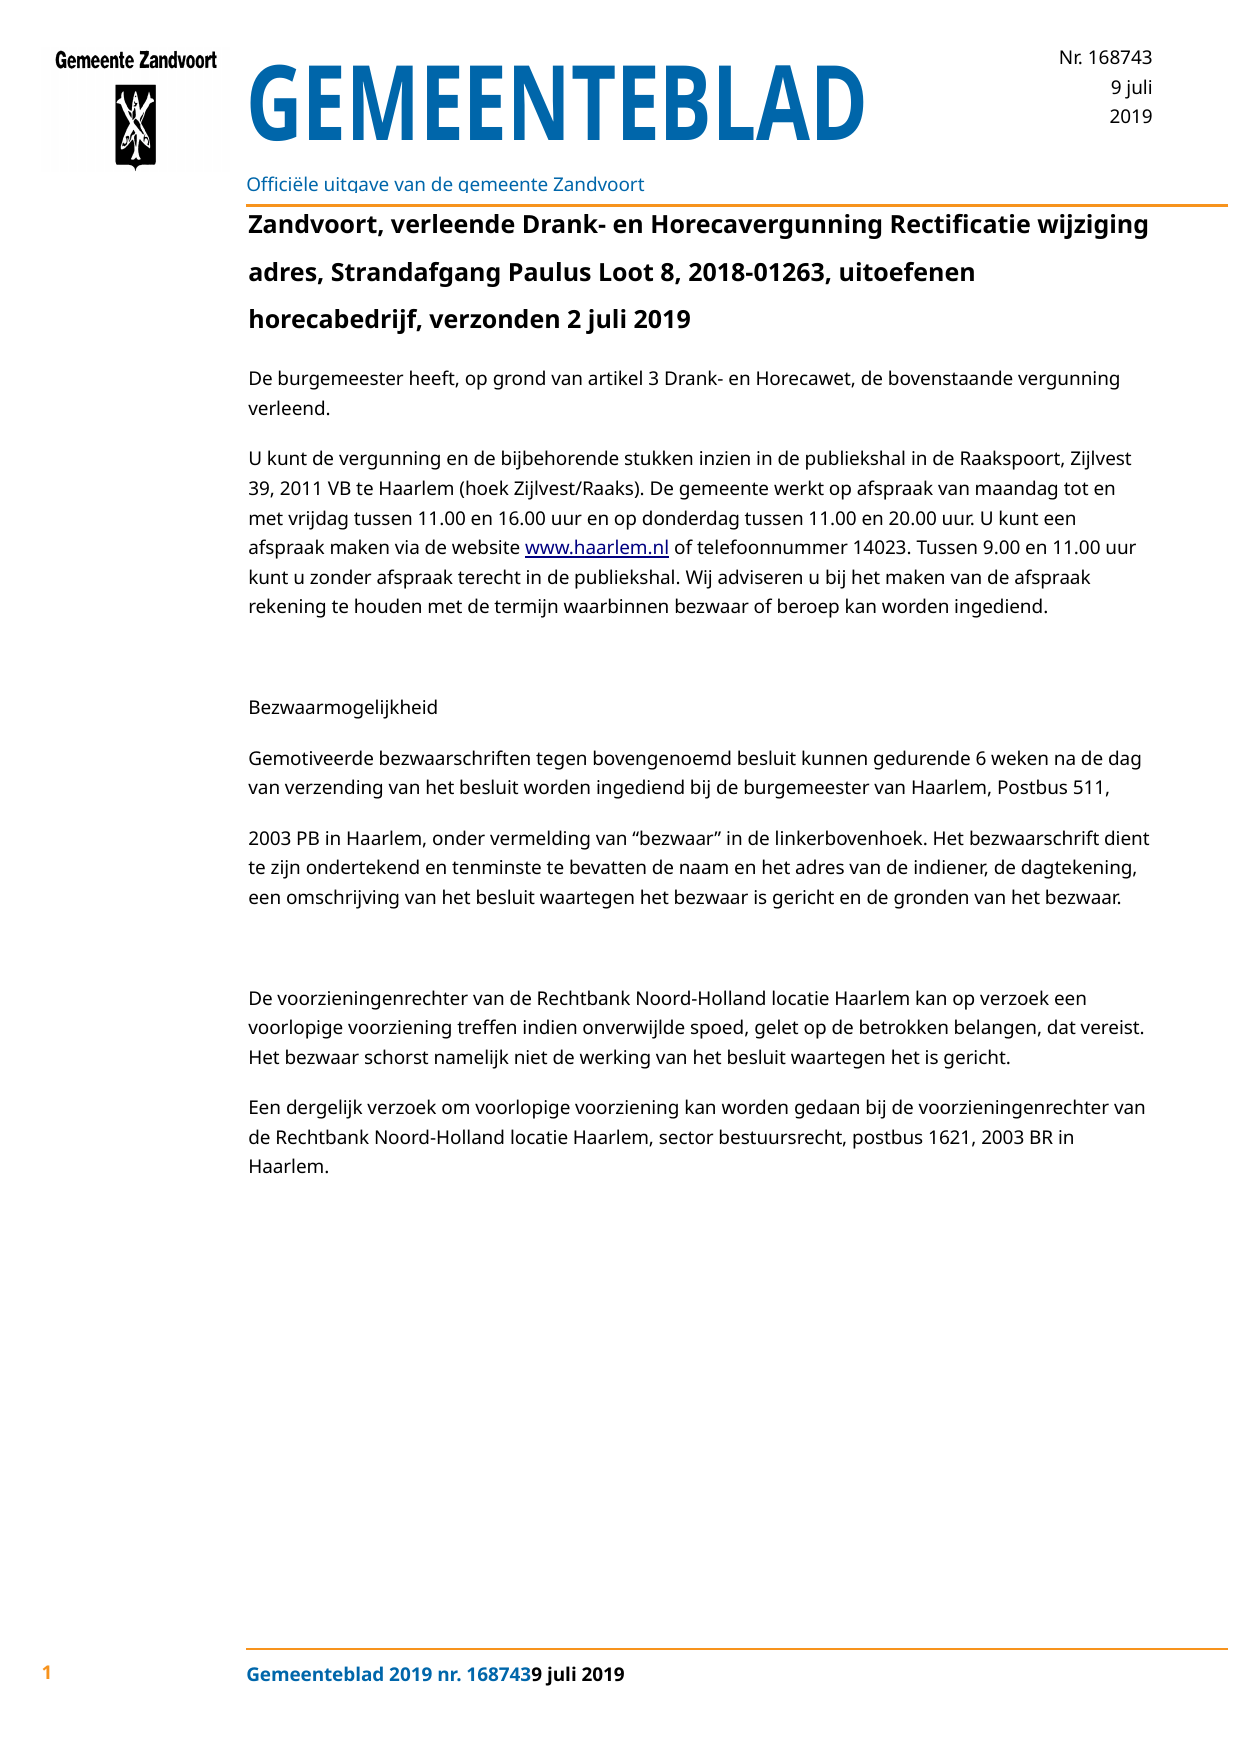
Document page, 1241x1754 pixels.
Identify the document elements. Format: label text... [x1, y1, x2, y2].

text 2003 PB in Haarlem, onder vermelding van “bezwaar” in de linkerbovenhoek. Het bezwaarschrift dient te zijn ondertekend en tenminste te bevatten de naam en het adres van de indiener, de dagtekening, een omschrijving van het besluit waartegen het bezwaar is gericht en de gronden van het bezwaar. [248, 825, 1152, 909]
text Bezwaarmogelijkheid [248, 694, 1152, 720]
text De voorzieningenrechter van de Rechtbank Noord-Holland locatie Haarlem kan op verzoek een voorlopige voorziening treffen indien onverwijlde spoed, gelet op de betrokken belangen, dat vereist. Het bezwaar schorst namelijk niet de werking van het besluit waartegen het is gericht. [248, 985, 1152, 1069]
text Een dergelijk verzoek om voorlopige voorziening kan worden gedaan bij de voorzieningenrechter van de Rechtbank Noord-Holland locatie Haarlem, sector bestuursrecht, postbus 1621, 2003 BR in Haarlem. [248, 1094, 1152, 1179]
text De burgemeester heeft, op grond van artikel 3 Drank- en Horecawet, de bovenstaande vergunning verleend. [248, 366, 1152, 421]
text Gemotiveerde bezwaarschriften tegen bovengenoemd besluit kunnen gedurende 6 weken na de dag van verzending van het besluit worden ingediend bij de burgemeester van Haarlem, Postbus 511, [248, 745, 1152, 800]
picture [41, 47, 231, 172]
text Zandvoort, verleende Drank- en Horecavergunning Rectificatie wijziging adres, Strandafgang Paulus Loot 8, 2018-01263, uitoefenen horecabedrijf, verzonden 2 juli 2019 [248, 207, 1152, 336]
text U kunt de vergunning en de bijbehorende stukken inzien in de publiekshal in de Raakspoort, Zijlvest 39, 2011 VB te Haarlem (hoek Zijlvest/Raaks). De gemeente werkt op afspraak van maandag tot en met vrijdag tussen 11.00 en 16.00 uur en op donderdag tussen 11.00 en 20.00 uur. U kunt een afspraak maken via de website www.haarlem.nl of telefoonnummer 14023. Tussen 9.00 en 11.00 uur kunt u zonder afspraak terecht in de publiekshal. Wij adviseren u bij het maken van de afspraak rekening te houden met de termijn waarbinnen bezwaar of beroep kan worden ingediend. [248, 446, 1152, 619]
